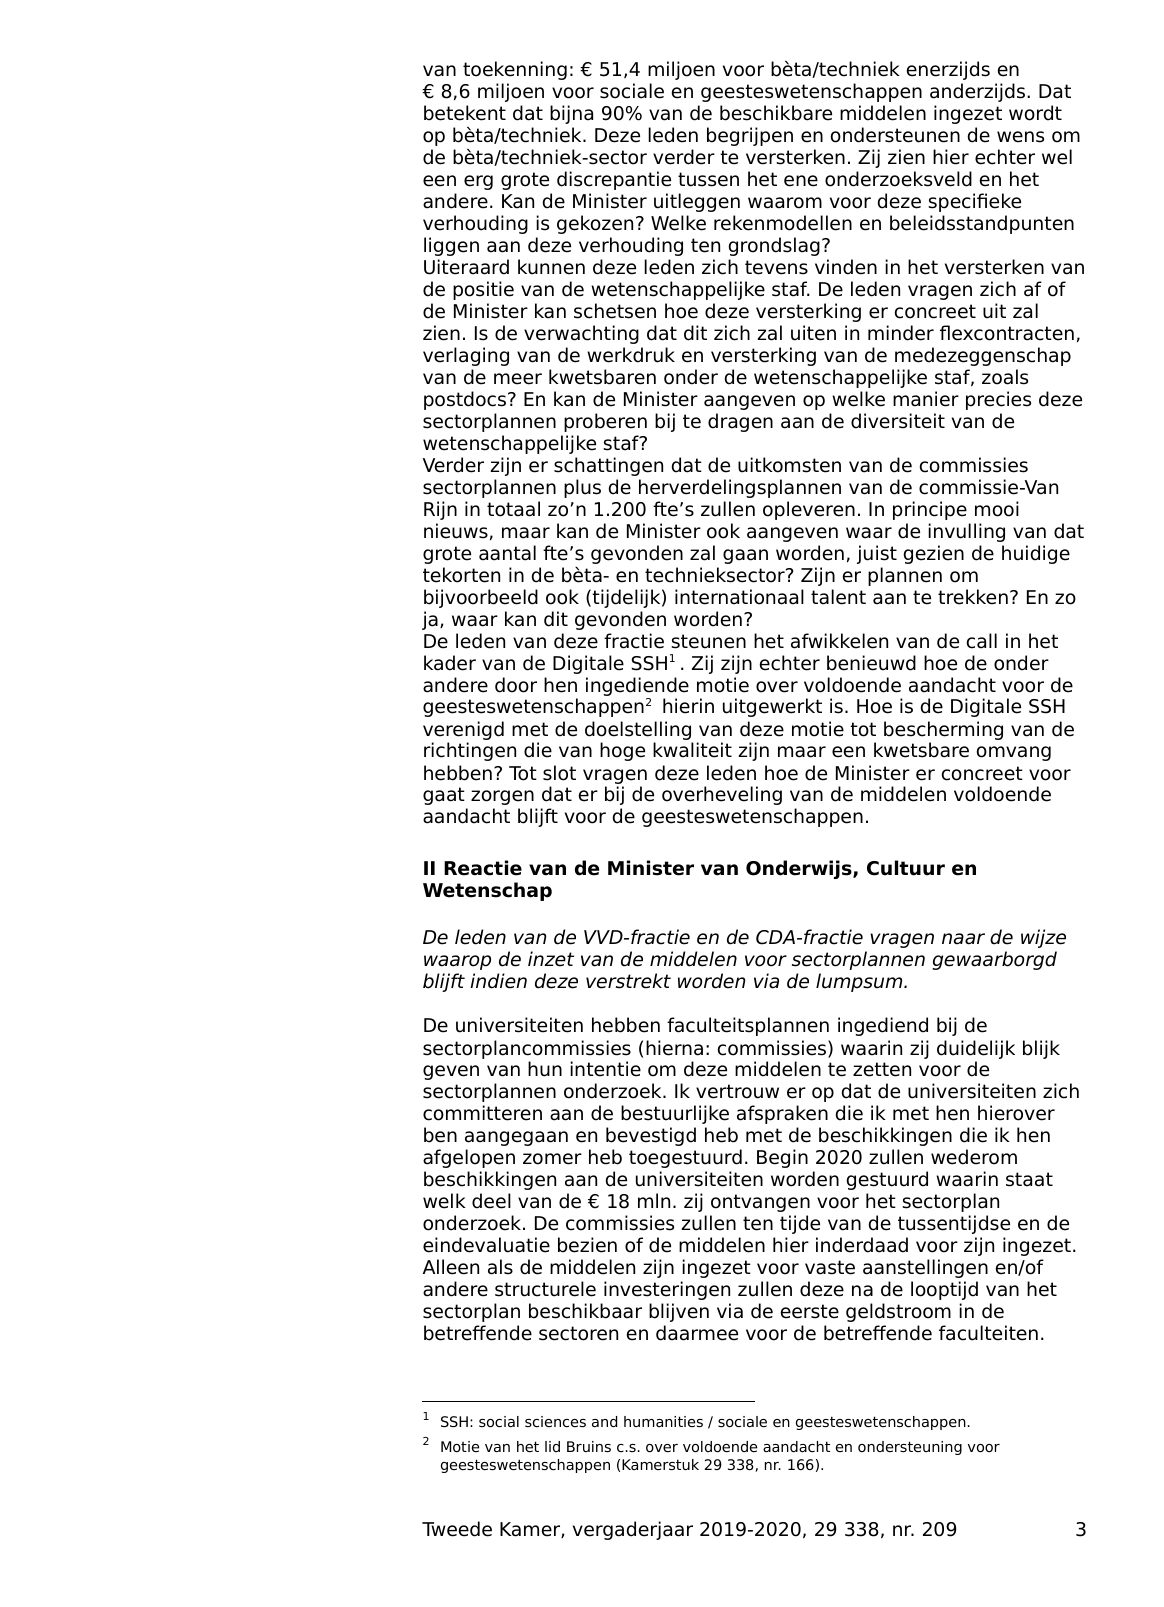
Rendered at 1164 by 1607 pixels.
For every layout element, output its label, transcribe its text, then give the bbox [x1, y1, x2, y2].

subtitle II Reactie van de Minister van Onderwijs, Cultuur en Wetenschap [422, 858, 1087, 902]
text Motie van het lid Bruins c.s. over voldoende aandacht en ondersteuning voor geesteswetenschappen (Kamerstuk 29 338, nr. 166). [422, 1435, 1087, 1474]
text De universiteiten hebben faculteitsplannen ingediend bij de sectorplancommissies (hierna: commissies) waarin zij duidelijk blijk geven van hun intentie om deze middelen te zetten voor de sectorplannen onderzoek. Ik vertrouw er op dat de universiteiten zich committeren aan de bestuurlijke afspraken die ik met hen hierover ben aangegaan en bevestigd heb met de beschikkingen die ik hen afgelopen zomer heb toegestuurd. Begin 2020 zullen wederom beschikkingen aan de universiteiten worden gestuurd waarin staat welk deel van de € 18 mln. zij ontvangen voor het sectorplan onderzoek. De commissies zullen ten tijde van de tussentijdse en de eindevaluatie bezien of de middelen hier inderdaad voor zijn ingezet. Alleen als de middelen zijn ingezet voor vaste aanstellingen en/of andere structurele investeringen zullen deze na de looptijd van het sectorplan beschikbaar blijven via de eerste geldstroom in de betreffende sectoren en daarmee voor de betreffende faculteiten. [422, 1015, 1087, 1345]
text De leden van deze fractie steunen het afwikkelen van de call in het kader van de Digitale SSH. Zij zijn echter benieuwd hoe de onder andere door hen ingediende motie over voldoende aandacht voor de geesteswetenschappen hierin uitgewerkt is. Hoe is de Digitale SSH verenigd met de doelstelling van deze motie tot bescherming van de richtingen die van hoge kwaliteit zijn maar een kwetsbare omvang hebben? Tot slot vragen deze leden hoe de Minister er concreet voor gaat zorgen dat er bij de overheveling van de middelen voldoende aandacht blijft voor de geesteswetenschappen. [422, 631, 1087, 828]
text van toekenning: € 51,4 miljoen voor bèta/techniek enerzijds en € 8,6 miljoen voor sociale en geesteswetenschappen anderzijds. Dat betekent dat bijna 90% van de beschikbare middelen ingezet wordt op bèta/techniek. Deze leden begrijpen en ondersteunen de wens om de bèta/techniek-sector verder te versterken. Zij zien hier echter wel een erg grote discrepantie tussen het ene onderzoeksveld en het andere. Kan de Minister uitleggen waarom voor deze specifieke verhouding is gekozen? Welke rekenmodellen en beleidsstandpunten liggen aan deze verhouding ten grondslag? [422, 59, 1087, 257]
text Verder zijn er schattingen dat de uitkomsten van de commissies sectorplannen plus de herverdelingsplannen van de commissie-Van Rijn in totaal zo’n 1.200 fte’s zullen opleveren. In principe mooi nieuws, maar kan de Minister ook aangeven waar de invulling van dat grote aantal fte’s gevonden zal gaan worden, juist gezien de huidige tekorten in de bèta- en technieksector? Zijn er plannen om bijvoorbeeld ook (tijdelijk) internationaal talent aan te trekken? En zo ja, waar kan dit gevonden worden? [422, 455, 1087, 631]
text SSH: social sciences and humanities / sociale en geesteswetenschappen. [422, 1410, 1087, 1432]
text Uiteraard kunnen deze leden zich tevens vinden in het versterken van de positie van de wetenschappelijke staf. De leden vragen zich af of de Minister kan schetsen hoe deze versterking er concreet uit zal zien. Is de verwachting dat dit zich zal uiten in minder flexcontracten, verlaging van de werkdruk en versterking van de medezeggenschap van de meer kwetsbaren onder de wetenschappelijke staf, zoals postdocs? En kan de Minister aangeven op welke manier precies deze sectorplannen proberen bij te dragen aan de diversiteit van de wetenschappelijke staf? [422, 257, 1087, 455]
text De leden van de VVD-fractie en de CDA-fractie vragen naar de wijze waarop de inzet van de middelen voor sectorplannen gewaarborgd blijft indien deze verstrekt worden via de lumpsum. [422, 927, 1087, 993]
